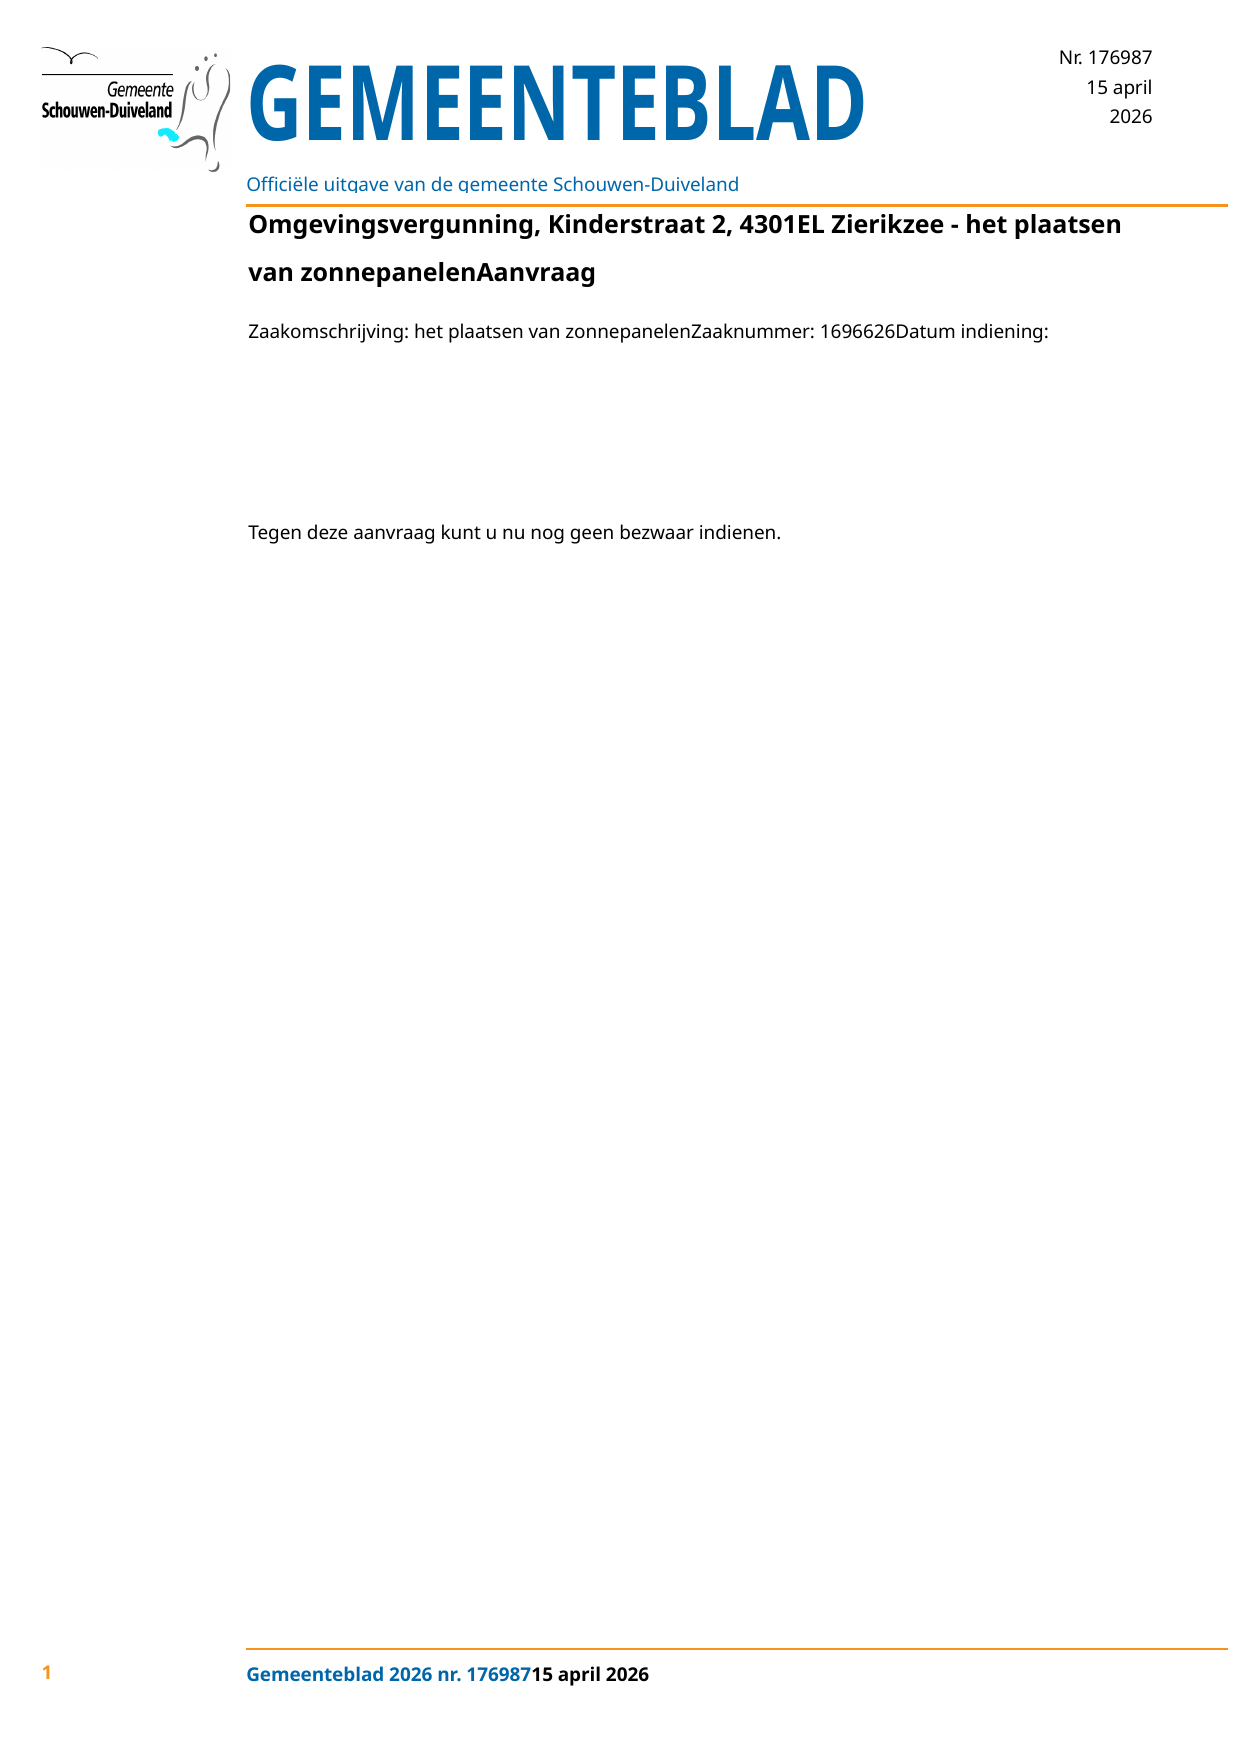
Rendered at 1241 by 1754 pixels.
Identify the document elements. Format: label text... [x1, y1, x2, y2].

text Zaakomschrijving: het plaatsen van zonnepanelenZaaknummer: 1696626Datum indiening: [248, 318, 1152, 344]
picture [41, 47, 231, 172]
text Omgevingsvergunning, Kinderstraat 2, 4301EL Zierikzee - het plaatsen van zonnepanelenAanvraag [248, 207, 1152, 288]
text Tegen deze aanvraag kunt u nu nog geen bezwaar indienen. [248, 519, 1152, 545]
